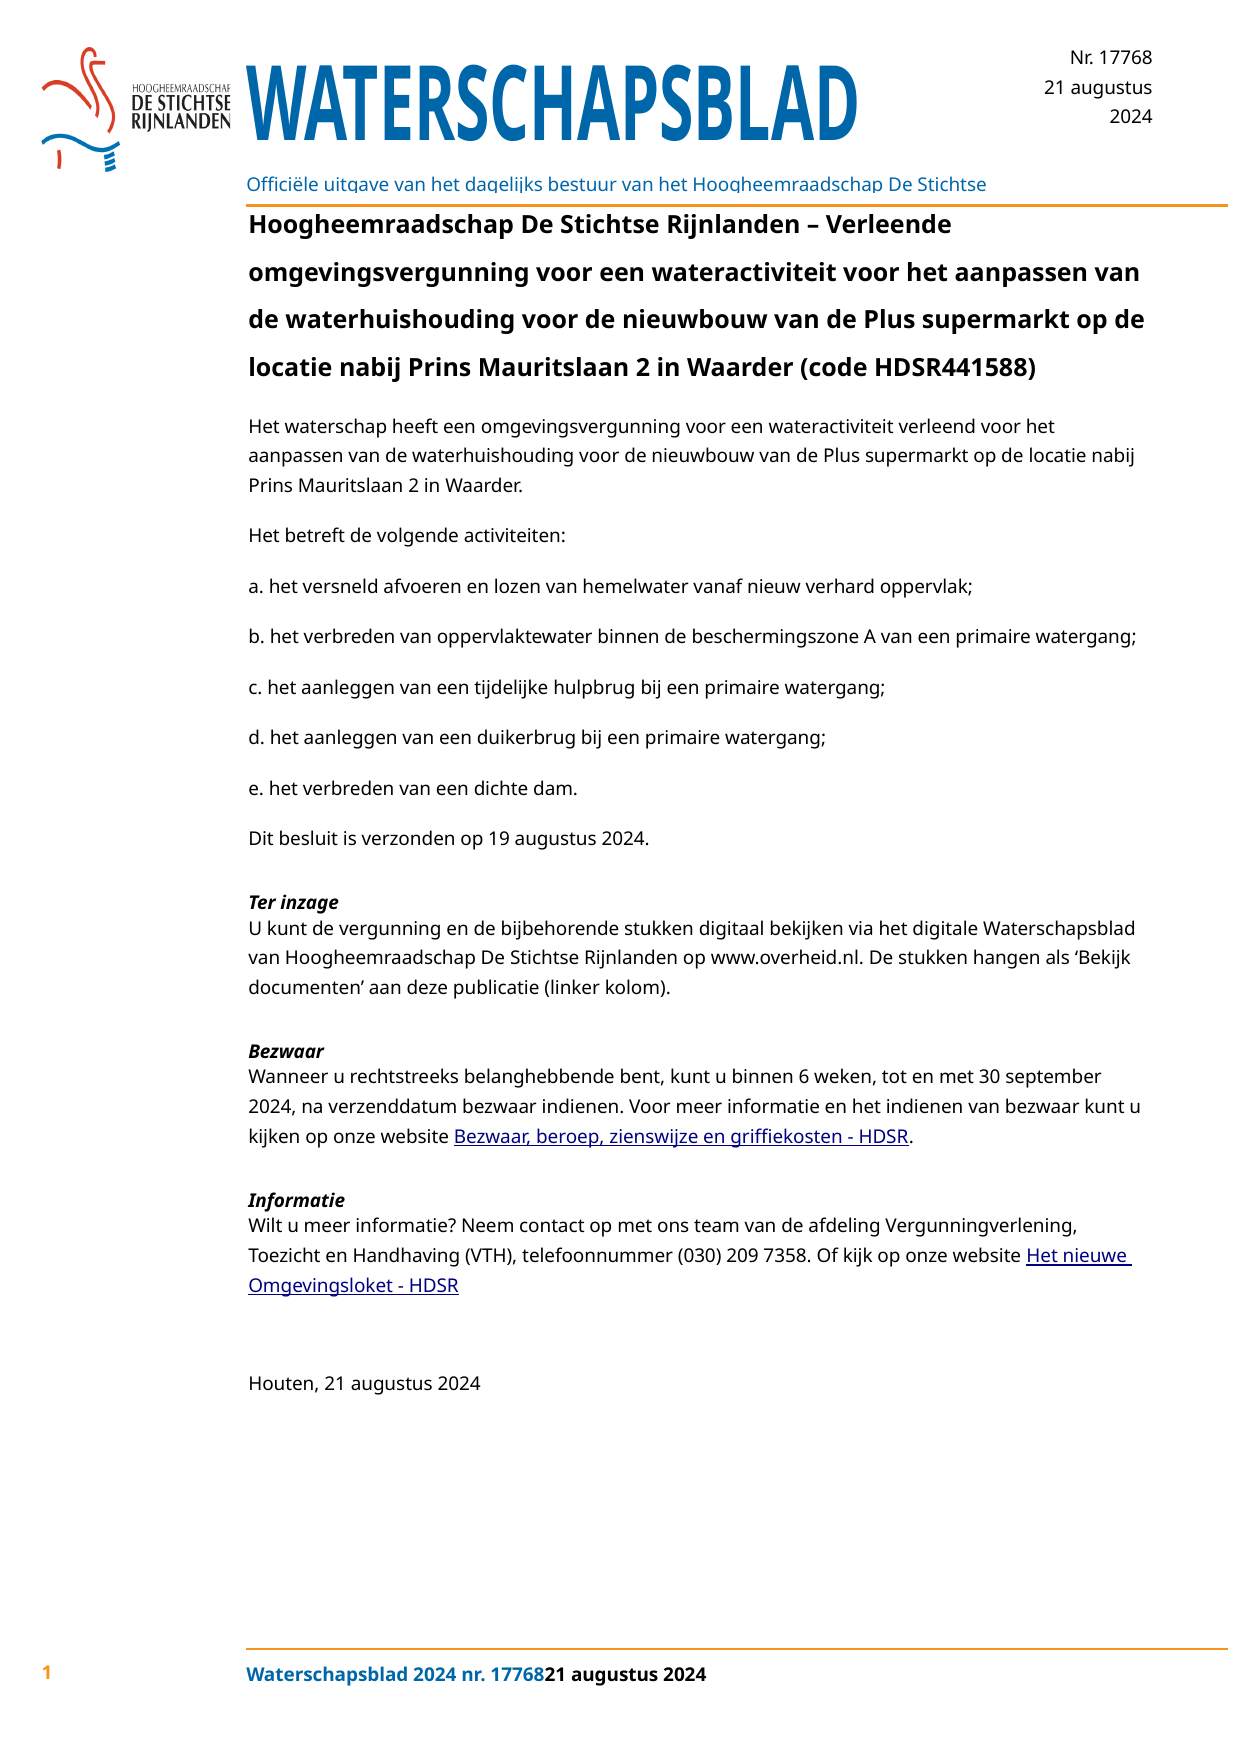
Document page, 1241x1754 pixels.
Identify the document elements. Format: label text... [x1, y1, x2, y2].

text e. het verbreden van een dichte dam. [248, 775, 1152, 801]
text Ter inzage [248, 889, 1152, 915]
text U kunt de vergunning en de bijbehorende stukken digitaal bekijken via het digitale Waterschapsblad van Hoogheemraadschap De Stichtse Rijnlanden op www.overheid.nl. De stukken hangen als ‘Bekijk documenten’ aan deze publicatie (linker kolom). [248, 915, 1152, 1000]
text Informatie [248, 1187, 1152, 1213]
text Dit besluit is verzonden op 19 augustus 2024. [248, 825, 1152, 851]
text Het waterschap heeft een omgevingsvergunning voor een wateractiviteit verleend voor het aanpassen van de waterhuishouding voor de nieuwbouw van de Plus supermarkt op de locatie nabij Prins Mauritslaan 2 in Waarder. [248, 413, 1152, 498]
text Wilt u meer informatie? Neem contact op met ons team van de afdeling Vergunningverlening, Toezicht en Handhaving (VTH), telefoonnummer (030) 209 7358. Of kijk op onze website Het nieuwe Omgevingsloket - HDSR [248, 1213, 1152, 1297]
text Houten, 21 augustus 2024 [248, 1370, 1152, 1396]
text a. het versneld afvoeren en lozen van hemelwater vanaf nieuw verhard oppervlak; [248, 573, 1152, 599]
text c. het aanleggen van een tijdelijke hulpbrug bij een primaire watergang; [248, 674, 1152, 700]
text Het betreft de volgende activiteiten: [248, 523, 1152, 548]
text Wanneer u rechtstreeks belanghebbende bent, kunt u binnen 6 weken, tot en met 30 september 2024, na verzenddatum bezwaar indienen. Voor meer informatie en het indienen van bezwaar kunt u kijken op onze website Bezwaar, beroep, zienswijze en griffiekosten - HDSR. [248, 1064, 1152, 1149]
text Bezwaar [248, 1038, 1152, 1064]
text Hoogheemraadschap De Stichtse Rijnlanden – Verleende omgevingsvergunning voor een wateractiviteit voor het aanpassen van de waterhuishouding voor de nieuwbouw van de Plus supermarkt op de locatie nabij Prins Mauritslaan 2 in Waarder (code HDSR441588) [248, 207, 1152, 384]
text b. het verbreden van oppervlaktewater binnen de beschermingszone A van een primaire watergang; [248, 623, 1152, 649]
text d. het aanleggen van een duikerbrug bij een primaire watergang; [248, 724, 1152, 750]
picture [41, 47, 231, 172]
